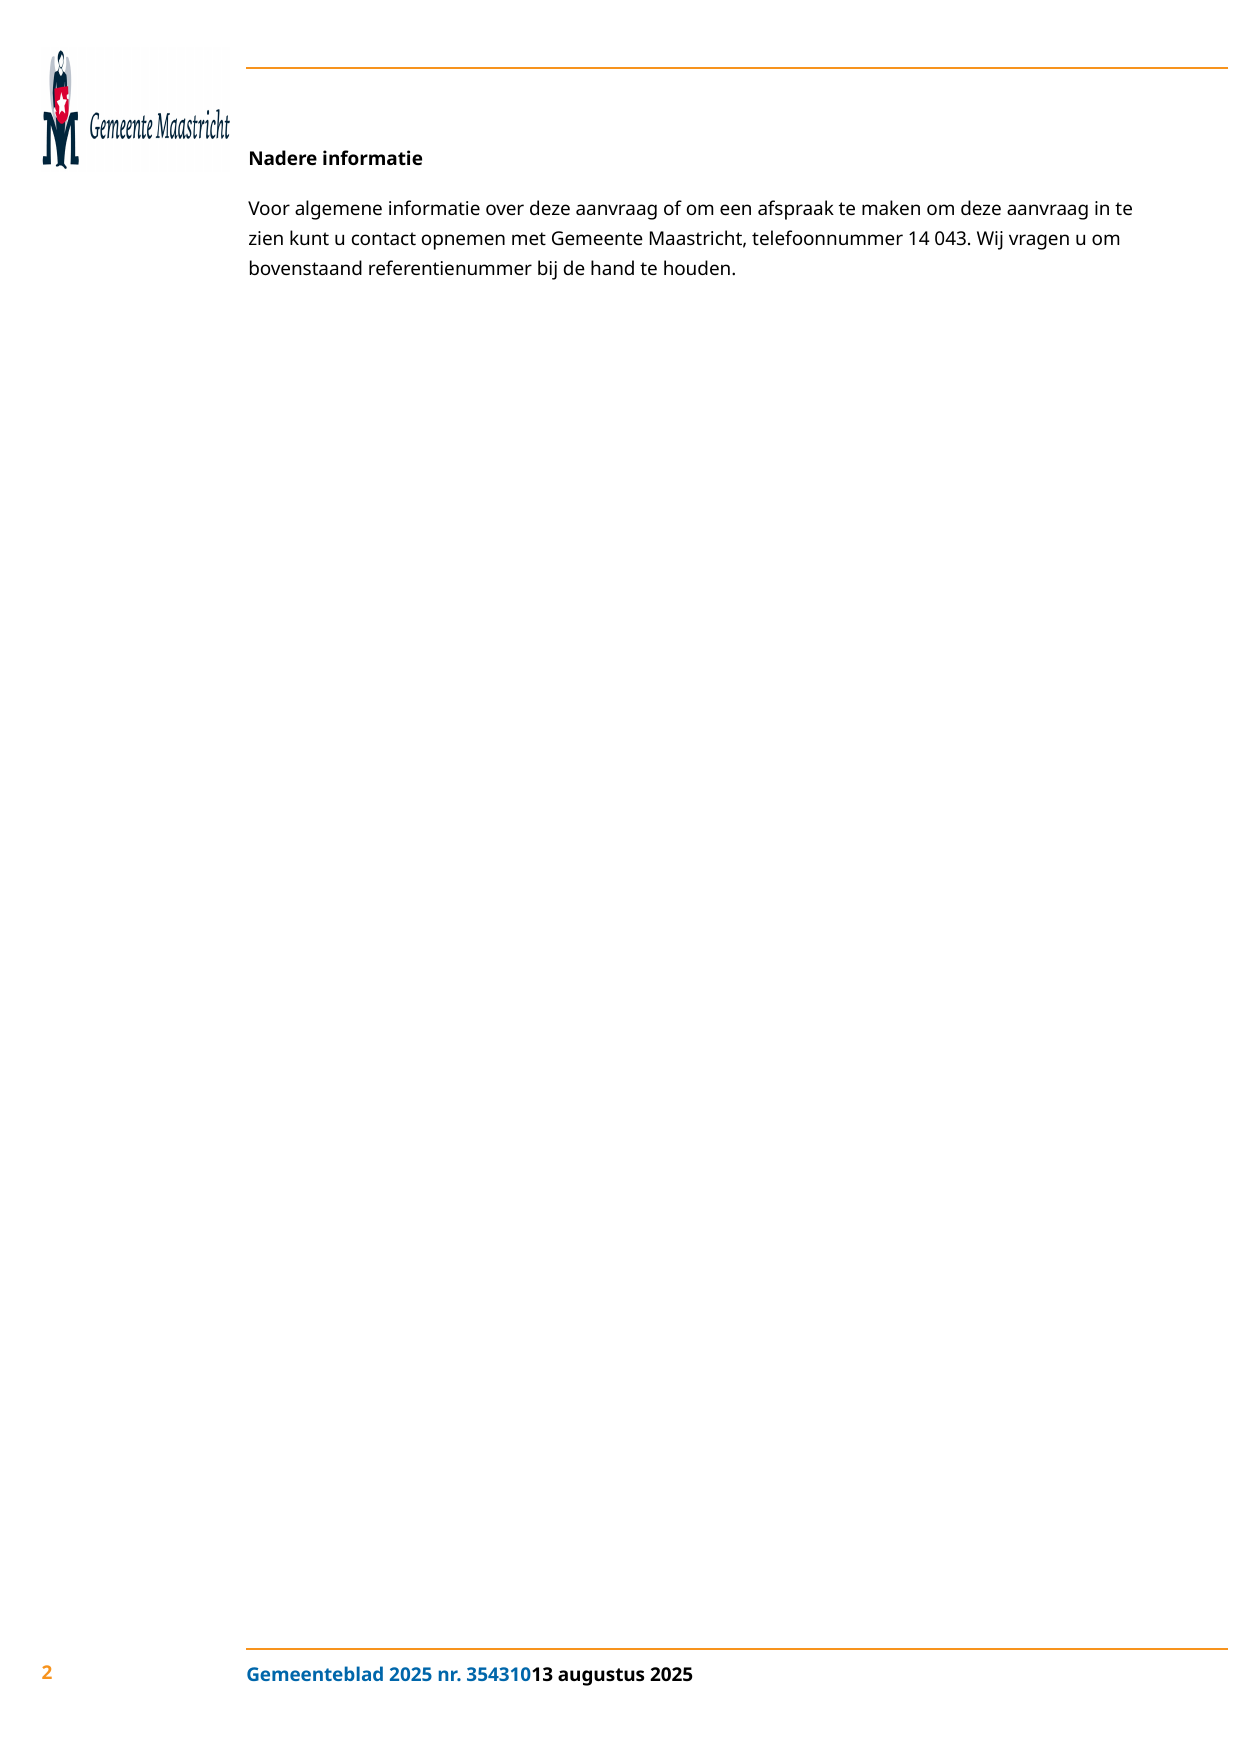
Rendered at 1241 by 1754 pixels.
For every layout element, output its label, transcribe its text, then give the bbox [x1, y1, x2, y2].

text Nadere informatie [248, 145, 1152, 171]
picture [41, 47, 231, 172]
text Voor algemene informatie over deze aanvraag of om een afspraak te maken om deze aanvraag in te zien kunt u contact opnemen met Gemeente Maastricht, telefoonnummer 14 043. Wij vragen u om bovenstaand referentienummer bij de hand te houden. [248, 196, 1152, 281]
